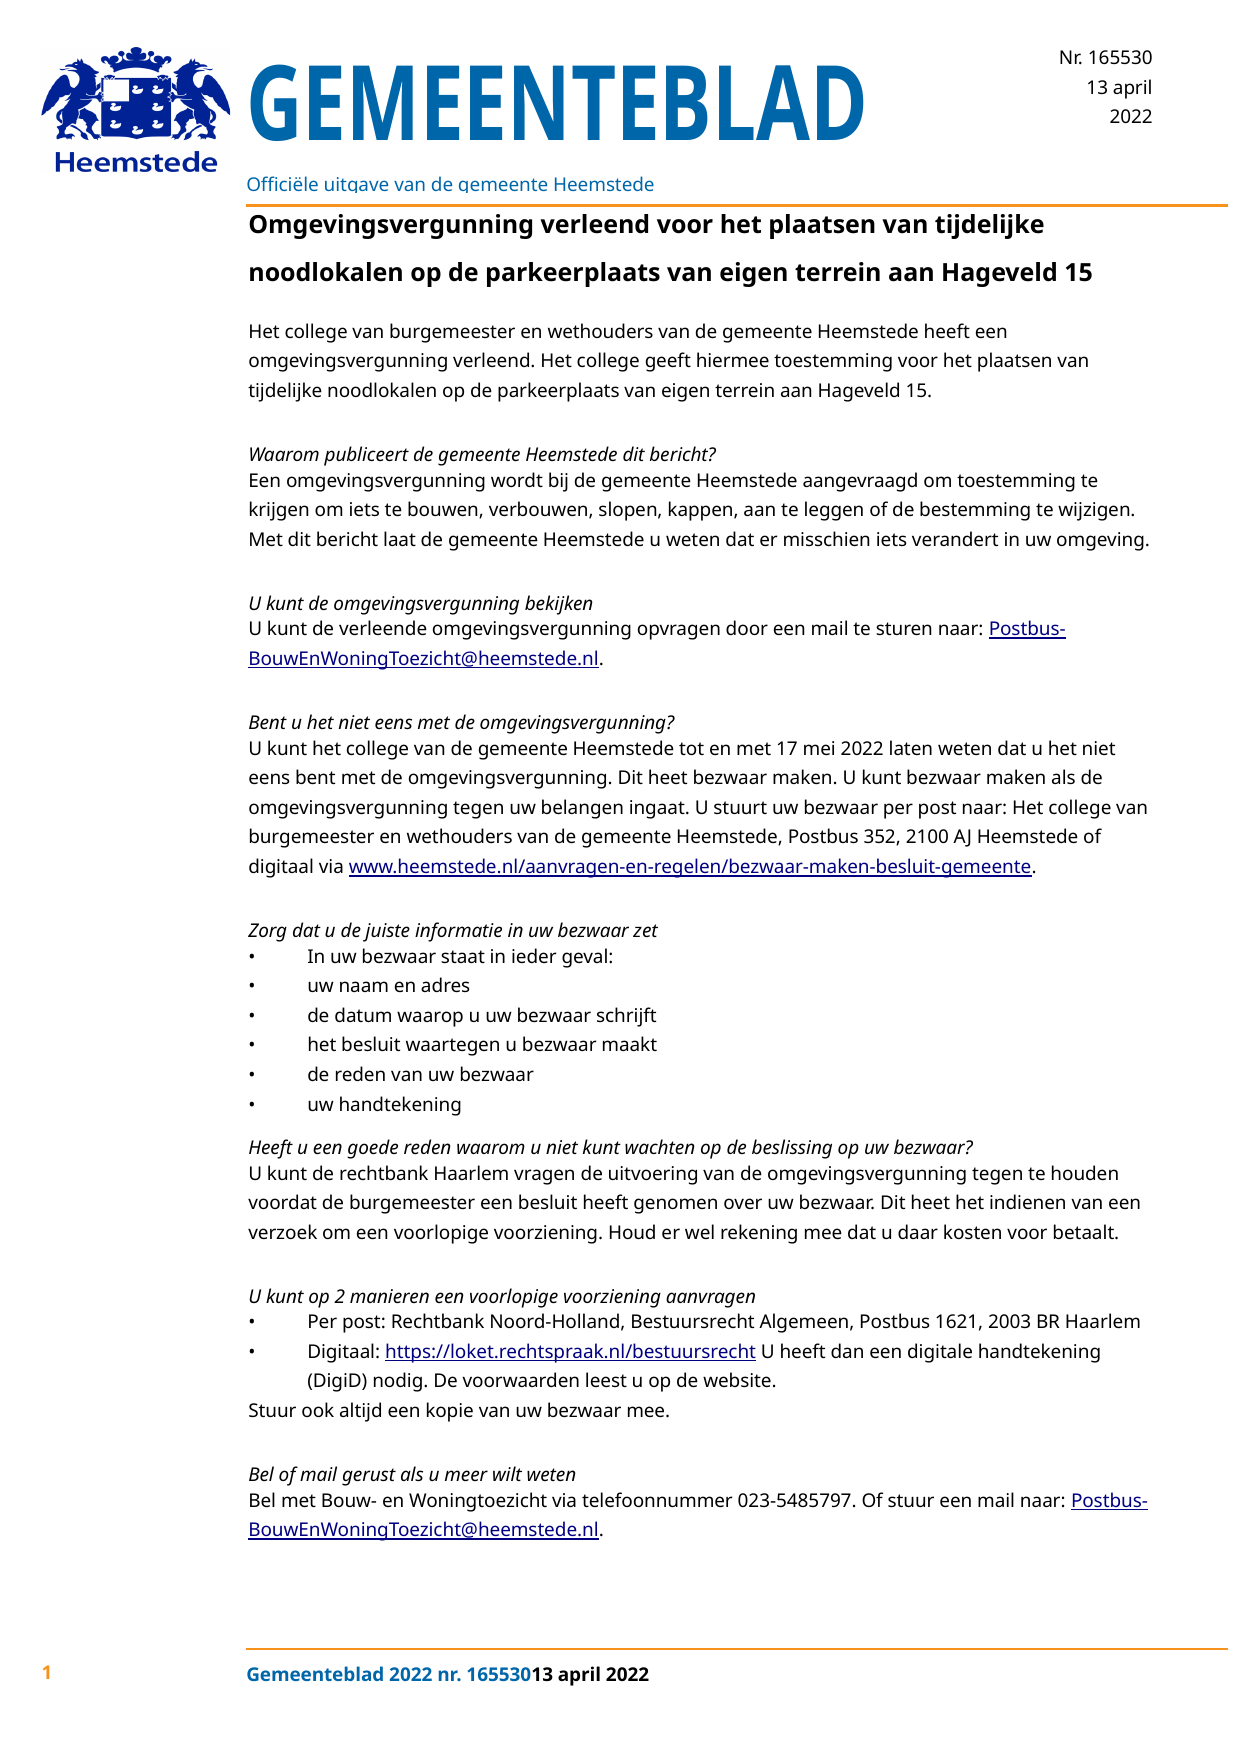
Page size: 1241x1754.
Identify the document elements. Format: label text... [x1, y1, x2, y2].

text U kunt de omgevingsvergunning bekijken [248, 590, 1152, 616]
list de datum waarop u uw bezwaar schrijft [248, 1002, 1152, 1028]
list uw naam en adres [248, 972, 1152, 998]
text Een omgevingsvergunning wordt bij de gemeente Heemstede aangevraagd om toestemming te krijgen om iets te bouwen, verbouwen, slopen, kappen, aan te leggen of de bestemming te wijzigen. Met dit bericht laat de gemeente Heemstede u weten dat er misschien iets verandert in uw omgeving. [248, 467, 1152, 552]
text Bel met Bouw- en Woningtoezicht via telefoonnummer 023-5485797. Of stuur een mail naar: Postbus-BouwEnWoningToezicht@heemstede.nl. [248, 1487, 1152, 1542]
list Digitaal: https://loket.rechtspraak.nl/bestuursrecht U heeft dan een digitale handtekening (DigiD) nodig. De voorwaarden leest u op de website. [248, 1338, 1152, 1393]
text Waarom publiceert de gemeente Heemstede dit bericht? [248, 441, 1152, 467]
text Bent u het niet eens met de omgevingsvergunning? [248, 709, 1152, 735]
list In uw bezwaar staat in ieder geval: [248, 943, 1152, 969]
list de reden van uw bezwaar [248, 1061, 1152, 1087]
picture [41, 47, 231, 172]
text Heeft u een goede reden waarom u niet kunt wachten op de beslissing op uw bezwaar? [248, 1134, 1152, 1160]
list Per post: Rechtbank Noord-Holland, Bestuursrecht Algemeen, Postbus 1621, 2003 BR Haarlem [248, 1308, 1152, 1334]
text Het college van burgemeester en wethouders van de gemeente Heemstede heeft een omgevingsvergunning verleend. Het college geeft hiermee toestemming voor het plaatsen van tijdelijke noodlokalen op de parkeerplaats van eigen terrein aan Hageveld 15. [248, 318, 1152, 403]
text Zorg dat u de juiste informatie in uw bezwaar zet [248, 917, 1152, 943]
text Stuur ook altijd een kopie van uw bezwaar mee. [248, 1397, 1152, 1423]
list uw handtekening [248, 1091, 1152, 1117]
text U kunt het college van de gemeente Heemstede tot en met 17 mei 2022 laten weten dat u het niet eens bent met de omgevingsvergunning. Dit heet bezwaar maken. U kunt bezwaar maken als de omgevingsvergunning tegen uw belangen ingaat. U stuurt uw bezwaar per post naar: Het college van burgemeester en wethouders van de gemeente Heemstede, Postbus 352, 2100 AJ Heemstede of digitaal via www.heemstede.nl/aanvragen-en-regelen/bezwaar-maken-besluit-gemeente. [248, 735, 1152, 879]
list het besluit waartegen u bezwaar maakt [248, 1032, 1152, 1057]
text U kunt de verleende omgevingsvergunning opvragen door een mail te sturen naar: Postbus-BouwEnWoningToezicht@heemstede.nl. [248, 616, 1152, 671]
text U kunt op 2 manieren een voorlopige voorziening aanvragen [248, 1283, 1152, 1308]
text U kunt de rechtbank Haarlem vragen de uitvoering van de omgevingsvergunning tegen te houden voordat de burgemeester een besluit heeft genomen over uw bezwaar. Dit heet het indienen van een verzoek om een voorlopige voorziening. Houd er wel rekening mee dat u daar kosten voor betaalt. [248, 1160, 1152, 1244]
text Bel of mail gerust als u meer wilt weten [248, 1461, 1152, 1487]
text Omgevingsvergunning verleend voor het plaatsen van tijdelijke noodlokalen op de parkeerplaats van eigen terrein aan Hageveld 15 [248, 207, 1152, 288]
